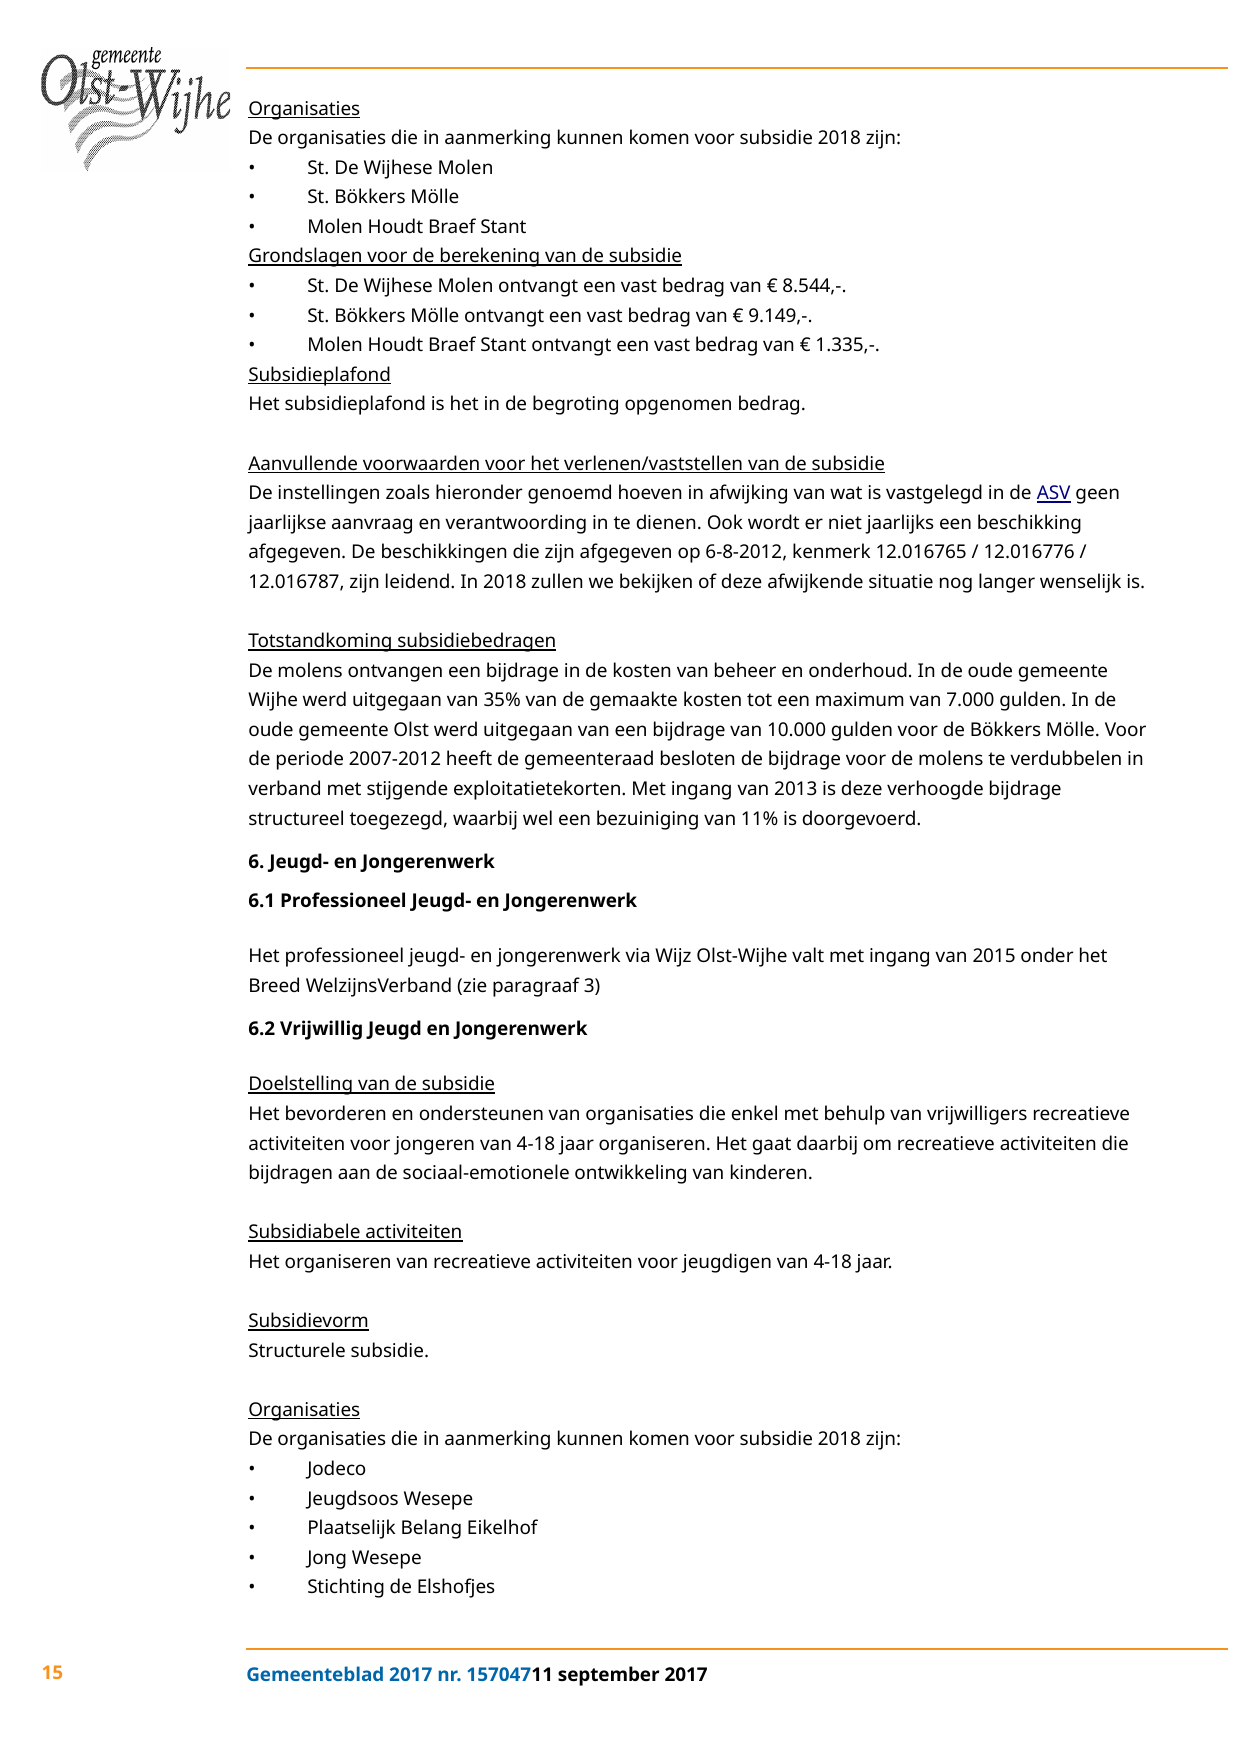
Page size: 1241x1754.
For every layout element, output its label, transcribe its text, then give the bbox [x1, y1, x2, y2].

text De organisaties die in aanmerking kunnen komen voor subsidie 2018 zijn: [248, 124, 1152, 150]
text Structurele subsidie. [248, 1337, 1152, 1362]
list Stichting de Elshofjes [248, 1573, 1152, 1599]
text Subsidievorm [248, 1307, 1152, 1333]
list Jeugdsoos Wesepe [248, 1485, 1152, 1510]
text Doelstelling van de subsidie [248, 1071, 1152, 1096]
text De organisaties die in aanmerking kunnen komen voor subsidie 2018 zijn: [248, 1426, 1152, 1451]
text Subsidiabele activiteiten [248, 1218, 1152, 1244]
list Plaatselijk Belang Eikelhof [248, 1514, 1152, 1540]
text Het organiseren van recreatieve activiteiten voor jeugdigen van 4-18 jaar. [248, 1248, 1152, 1274]
list St. De Wijhese Molen [248, 154, 1152, 180]
text Organisaties [248, 95, 1152, 121]
text 6.2 Vrijwillig Jeugd en Jongerenwerk [248, 1015, 1152, 1041]
text Organisaties [248, 1396, 1152, 1422]
list St. De Wijhese Molen ontvangt een vast bedrag van € 8.544,-. [248, 272, 1152, 298]
text Subsidieplafond [248, 361, 1152, 387]
list Jong Wesepe [248, 1544, 1152, 1569]
text Het subsidieplafond is het in de begroting opgenomen bedrag. [248, 391, 1152, 416]
list St. Bökkers Mölle [248, 183, 1152, 209]
text Grondslagen voor de berekening van de subsidie [248, 243, 1152, 268]
text De molens ontvangen een bijdrage in de kosten van beheer en onderhoud. In de oude gemeente Wijhe werd uitgegaan van 35% van de gemaakte kosten tot een maximum van 7.000 gulden. In de oude gemeente Olst werd uitgegaan van een bijdrage van 10.000 gulden voor de Bökkers Mölle. Voor de periode 2007-2012 heeft de gemeenteraad besloten de bijdrage voor de molens te verdubbelen in verband met stijgende exploitatietekorten. Met ingang van 2013 is deze verhoogde bijdrage structureel toegezegd, waarbij wel een bezuiniging van 11% is doorgevoerd. [248, 657, 1152, 831]
list St. Bökkers Mölle ontvangt een vast bedrag van € 9.149,-. [248, 302, 1152, 328]
text Aanvullende voorwaarden voor het verlenen/vaststellen van de subsidie [248, 450, 1152, 476]
text 6. Jeugd- en Jongerenwerk [248, 848, 1152, 874]
list Jodeco [248, 1455, 1152, 1481]
picture [41, 47, 231, 172]
list Molen Houdt Braef Stant [248, 213, 1152, 239]
text Het professioneel jeugd- en jongerenwerk via Wijz Olst-Wijhe valt met ingang van 2015 onder het Breed WelzijnsVerband (zie paragraaf 3) [248, 942, 1152, 998]
text 6.1 Professioneel Jeugd- en Jongerenwerk [248, 887, 1152, 913]
list Molen Houdt Braef Stant ontvangt een vast bedrag van € 1.335,-. [248, 331, 1152, 357]
text De instellingen zoals hieronder genoemd hoeven in afwijking van wat is vastgelegd in de ASV geen jaarlijkse aanvraag en verantwoording in te dienen. Ook wordt er niet jaarlijks een beschikking afgegeven. De beschikkingen die zijn afgegeven op 6-8-2012, kenmerk 12.016765 / 12.016776 / 12.016787, zijn leidend. In 2018 zullen we bekijken of deze afwijkende situatie nog langer wenselijk is. [248, 479, 1152, 594]
text Het bevorderen en ondersteunen van organisaties die enkel met behulp van vrijwilligers recreatieve activiteiten voor jongeren van 4-18 jaar organiseren. Het gaat daarbij om recreatieve activiteiten die bijdragen aan de sociaal-emotionele ontwikkeling van kinderen. [248, 1100, 1152, 1185]
text Totstandkoming subsidiebedragen [248, 627, 1152, 653]
